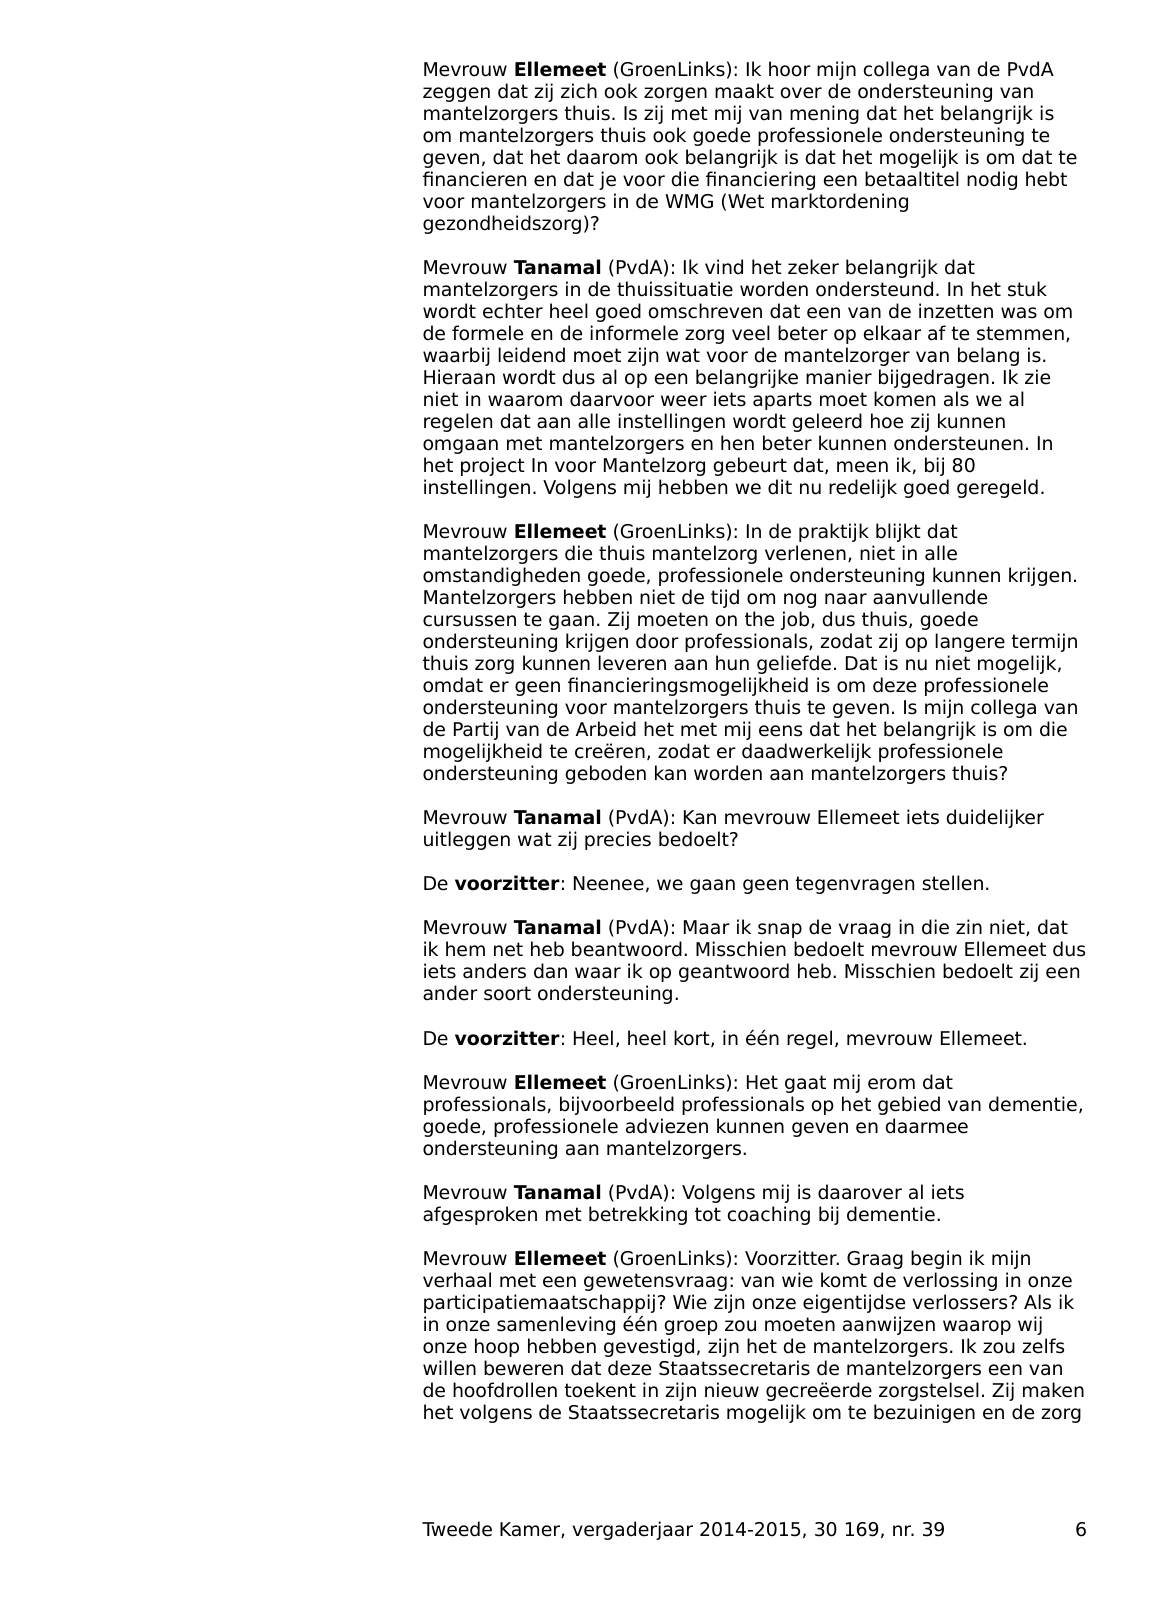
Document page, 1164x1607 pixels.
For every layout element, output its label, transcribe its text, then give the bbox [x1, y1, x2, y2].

text Mevrouw Tanamal (PvdA): Ik vind het zeker belangrijk dat mantelzorgers in de thuissituatie worden ondersteund. In het stuk wordt echter heel goed omschreven dat een van de inzetten was om de formele en de informele zorg veel beter op elkaar af te stemmen, waarbij leidend moet zijn wat voor de mantelzorger van belang is. Hieraan wordt dus al op een belangrijke manier bijgedragen. Ik zie niet in waarom daarvoor weer iets aparts moet komen als we al regelen dat aan alle instellingen wordt geleerd hoe zij kunnen omgaan met mantelzorgers en hen beter kunnen ondersteunen. In het project In voor Mantelzorg gebeurt dat, meen ik, bij 80 instellingen. Volgens mij hebben we dit nu redelijk goed geregeld. [422, 257, 1087, 499]
text Mevrouw Tanamal (PvdA): Maar ik snap de vraag in die zin niet, dat ik hem net heb beantwoord. Misschien bedoelt mevrouw Ellemeet dus iets anders dan waar ik op geantwoord heb. Misschien bedoelt zij een ander soort ondersteuning. [422, 917, 1087, 1005]
text Mevrouw Ellemeet (GroenLinks): Het gaat mij erom dat professionals, bijvoorbeeld professionals op het gebied van dementie, goede, professionele adviezen kunnen geven en daarmee ondersteuning aan mantelzorgers. [422, 1072, 1087, 1159]
text Mevrouw Tanamal (PvdA): Volgens mij is daarover al iets afgesproken met betrekking tot coaching bij dementie. [422, 1182, 1087, 1226]
text De voorzitter: Neenee, we gaan geen tegenvragen stellen. [422, 873, 1087, 895]
text Mevrouw Ellemeet (GroenLinks): In de praktijk blijkt dat mantelzorgers die thuis mantelzorg verlenen, niet in alle omstandigheden goede, professionele ondersteuning kunnen krijgen. Mantelzorgers hebben niet de tijd om nog naar aanvullende cursussen te gaan. Zij moeten on the job, dus thuis, goede ondersteuning krijgen door professionals, zodat zij op langere termijn thuis zorg kunnen leveren aan hun geliefde. Dat is nu niet mogelijk, omdat er geen financieringsmogelijkheid is om deze professionele ondersteuning voor mantelzorgers thuis te geven. Is mijn collega van de Partij van de Arbeid het met mij eens dat het belangrijk is om die mogelijkheid te creëren, zodat er daadwerkelijk professionele ondersteuning geboden kan worden aan mantelzorgers thuis? [422, 521, 1087, 785]
text De voorzitter: Heel, heel kort, in één regel, mevrouw Ellemeet. [422, 1027, 1087, 1049]
text Mevrouw Ellemeet (GroenLinks): Ik hoor mijn collega van de PvdA zeggen dat zij zich ook zorgen maakt over de ondersteuning van mantelzorgers thuis. Is zij met mij van mening dat het belangrijk is om mantelzorgers thuis ook goede professionele ondersteuning te geven, dat het daarom ook belangrijk is dat het mogelijk is om dat te financieren en dat je voor die financiering een betaaltitel nodig hebt voor mantelzorgers in de WMG (Wet marktordening gezondheidszorg)? [422, 59, 1087, 235]
text Mevrouw Tanamal (PvdA): Kan mevrouw Ellemeet iets duidelijker uitleggen wat zij precies bedoelt? [422, 807, 1087, 851]
text Mevrouw Ellemeet (GroenLinks): Voorzitter. Graag begin ik mijn verhaal met een gewetensvraag: van wie komt de verlossing in onze participatiemaatschappij? Wie zijn onze eigentijdse verlossers? Als ik in onze samenleving één groep zou moeten aanwijzen waarop wij onze hoop hebben gevestigd, zijn het de mantelzorgers. Ik zou zelfs willen beweren dat deze Staatssecretaris de mantelzorgers een van de hoofdrollen toekent in zijn nieuw gecreëerde zorgstelsel. Zij maken het volgens de Staatssecretaris mogelijk om te bezuinigen en de zorg [422, 1248, 1087, 1424]
